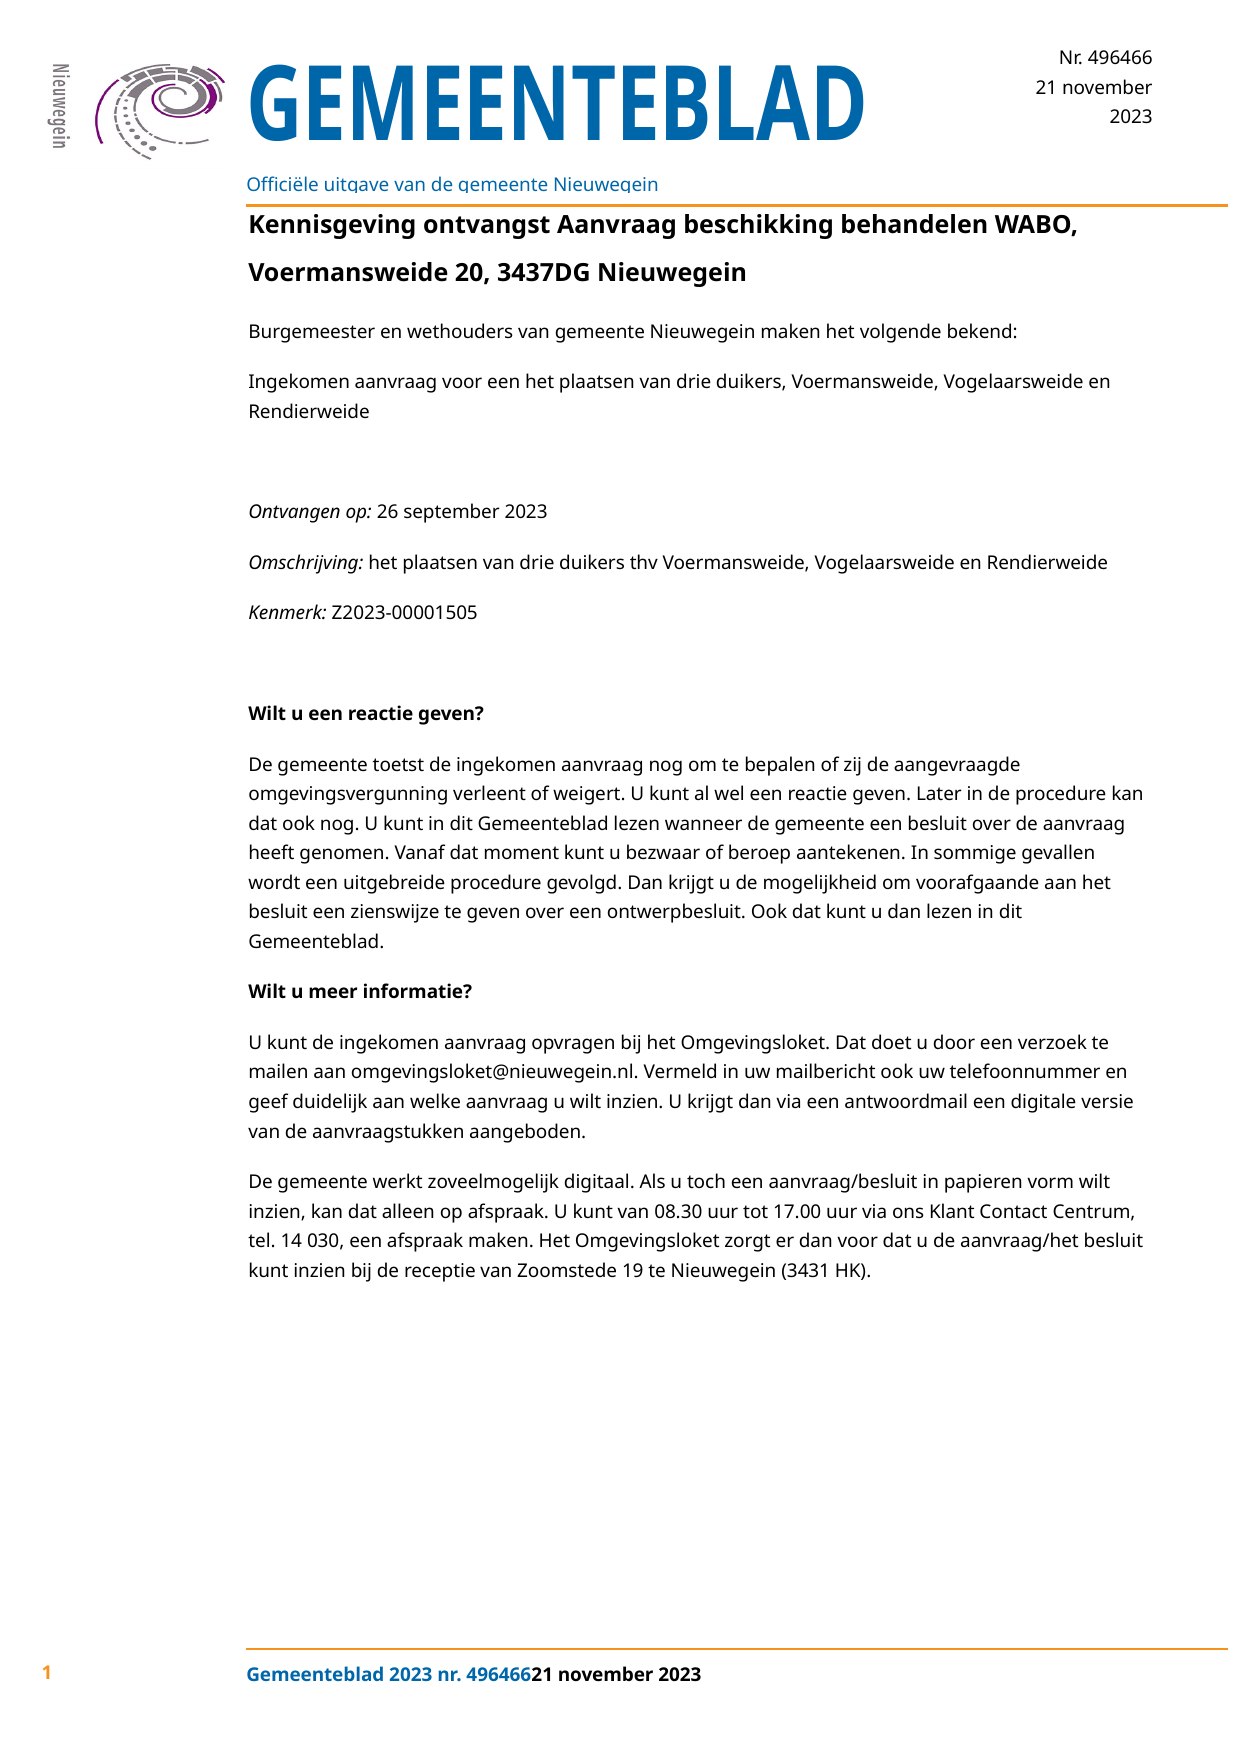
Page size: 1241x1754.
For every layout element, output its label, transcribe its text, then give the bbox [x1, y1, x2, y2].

picture [41, 47, 231, 172]
text Wilt u een reactie geven? [248, 700, 1152, 726]
text Wilt u meer informatie? [248, 979, 1152, 1004]
text Omschrijving: het plaatsen van drie duikers thv Voermansweide, Vogelaarsweide en Rendierweide [248, 549, 1152, 575]
text Ingekomen aanvraag voor een het plaatsen van drie duikers, Voermansweide, Vogelaarsweide en Rendierweide [248, 368, 1152, 424]
text Kennisgeving ontvangst Aanvraag beschikking behandelen WABO, Voermansweide 20, 3437DG Nieuwegein [248, 207, 1152, 288]
text Kenmerk: Z2023-00001505 [248, 599, 1152, 625]
text Burgemeester en wethouders van gemeente Nieuwegein maken het volgende bekend: [248, 318, 1152, 344]
text U kunt de ingekomen aanvraag opvragen bij het Omgevingsloket. Dat doet u door een verzoek te mailen aan omgevingsloket@nieuwegein.nl. Vermeld in uw mailbericht ook uw telefoonnummer en geef duidelijk aan welke aanvraag u wilt inzien. U krijgt dan via een antwoordmail een digitale versie van de aanvraagstukken aangeboden. [248, 1029, 1152, 1144]
text Ontvangen op: 26 september 2023 [248, 499, 1152, 524]
text De gemeente toetst de ingekomen aanvraag nog om te bepalen of zij de aangevraagde omgevingsvergunning verleent of weigert. U kunt al wel een reactie geven. Later in de procedure kan dat ook nog. U kunt in dit Gemeenteblad lezen wanneer de gemeente een besluit over de aanvraag heeft genomen. Vanaf dat moment kunt u bezwaar of beroep aantekenen. In sommige gevallen wordt een uitgebreide procedure gevolgd. Dan krijgt u de mogelijkheid om voorafgaande aan het besluit een zienswijze te geven over een ontwerpbesluit. Ook dat kunt u dan lezen in dit Gemeenteblad. [248, 751, 1152, 954]
text De gemeente werkt zoveelmogelijk digitaal. Als u toch een aanvraag/besluit in papieren vorm wilt inzien, kan dat alleen op afspraak. U kunt van 08.30 uur tot 17.00 uur via ons Klant Contact Centrum, tel. 14 030, een afspraak maken. Het Omgevingsloket zorgt er dan voor dat u de aanvraag/het besluit kunt inzien bij de receptie van Zoomstede 19 te Nieuwegein (3431 HK). [248, 1168, 1152, 1283]
